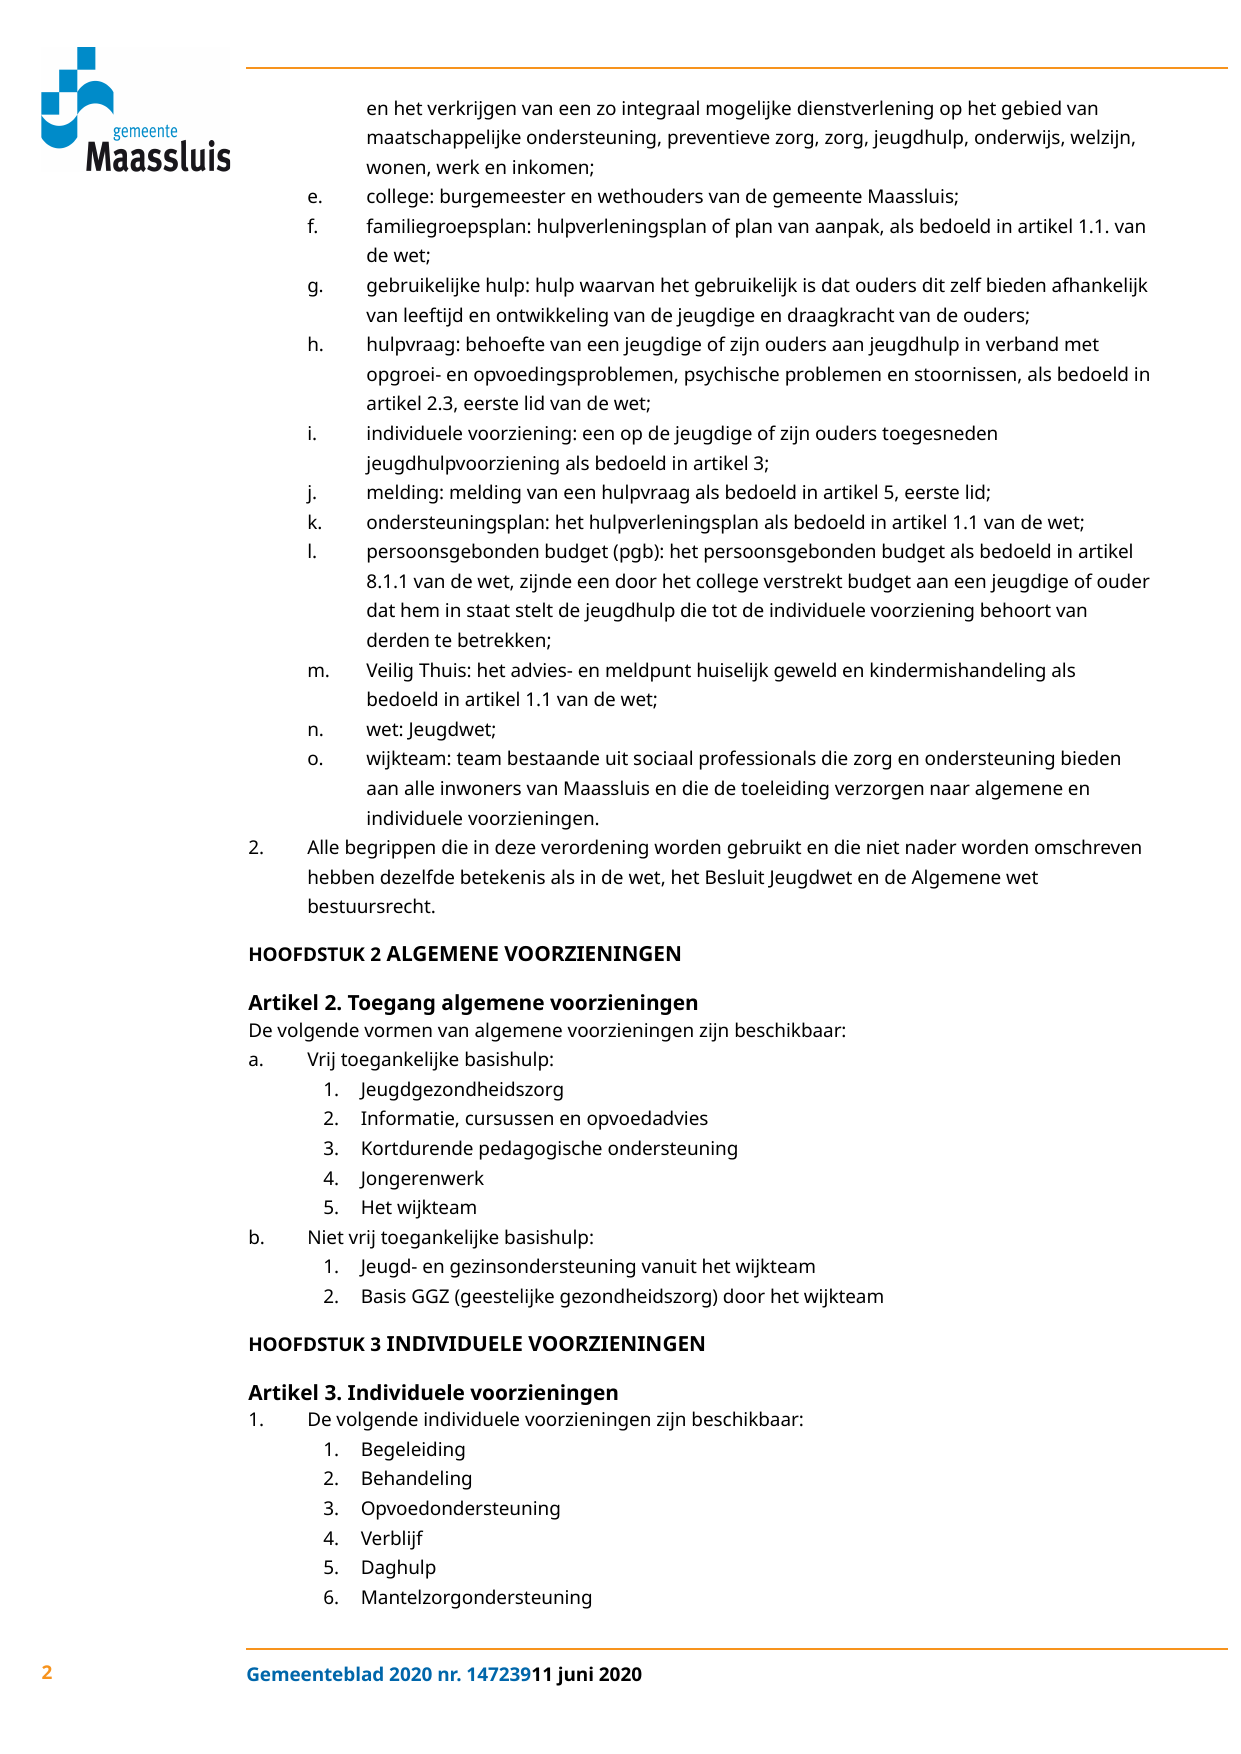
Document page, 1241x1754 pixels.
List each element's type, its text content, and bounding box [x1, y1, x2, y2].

list Verblijf [323, 1525, 1152, 1551]
picture [41, 47, 231, 172]
list Basis GGZ (geestelijke gezondheidszorg) door het wijkteam [323, 1283, 1152, 1309]
picture [41, 47, 77, 92]
list Daghulp [323, 1554, 1152, 1580]
list Jongerenwerk [323, 1165, 1152, 1191]
list individuele voorziening: een op de jeugdige of zijn ouders toegesneden jeugdhulpvoorziening als bedoeld in artikel 3; [307, 420, 1152, 476]
list Informatie, cursussen en opvoedadvies [323, 1106, 1152, 1131]
text HOOFDSTUK 2 ALGEMENE VOORZIENINGEN [248, 939, 1152, 968]
list Begeleiding [323, 1436, 1152, 1462]
list Vrij toegankelijke basishulp: [248, 1046, 1152, 1072]
list De volgende individuele voorzieningen zijn beschikbaar: [248, 1406, 1152, 1432]
list persoonsgebonden budget (pgb): het persoonsgebonden budget als bedoeld in artikel 8.1.1 van de wet, zijnde een door het college verstrekt budget aan een jeugdige of ouder dat hem in staat stelt de jeugdhulp die tot de individuele voorziening behoort van derden te betrekken; [307, 538, 1152, 653]
list wijkteam: team bestaande uit sociaal professionals die zorg en ondersteuning bieden aan alle inwoners van Maassluis en die de toeleiding verzorgen naar algemene en individuele voorzieningen. [307, 746, 1152, 831]
list melding: melding van een hulpvraag als bedoeld in artikel 5, eerste lid; [307, 479, 1152, 505]
list Het wijkteam [323, 1194, 1152, 1220]
list Mantelzorgondersteuning [323, 1584, 1152, 1610]
text HOOFDSTUK 3 INDIVIDUELE VOORZIENINGEN [248, 1329, 1152, 1357]
list Jeugd- en gezinsondersteuning vanuit het wijkteam [323, 1253, 1152, 1279]
list Alle begrippen die in deze verordening worden gebruikt en die niet nader worden omschreven hebben dezelfde betekenis als in de wet, het Besluit Jeugdwet en de Algemene wet bestuursrecht. [248, 834, 1152, 919]
text De volgende vormen van algemene voorzieningen zijn beschikbaar: [248, 1017, 1152, 1043]
list Opvoedondersteuning [323, 1495, 1152, 1521]
list college: burgemeester en wethouders van de gemeente Maassluis; [307, 183, 1152, 209]
list gebruikelijke hulp: hulp waarvan het gebruikelijk is dat ouders dit zelf bieden afhankelijk van leeftijd en ontwikkeling van de jeugdige en draagkracht van de ouders; [307, 272, 1152, 328]
list familiegroepsplan: hulpverleningsplan of plan van aanpak, als bedoeld in artikel 1.1. van de wet; [307, 213, 1152, 268]
list Behandeling [323, 1466, 1152, 1491]
list Kortdurende pedagogische ondersteuning [323, 1135, 1152, 1161]
list Niet vrij toegankelijke basishulp: [248, 1224, 1152, 1250]
text Artikel 3. Individuele voorzieningen [248, 1378, 1152, 1406]
list en het verkrijgen van een zo integraal mogelijke dienstverlening op het gebied van maatschappelijke ondersteuning, preventieve zorg, zorg, jeugdhulp, onderwijs, welzijn, wonen, werk en inkomen; [307, 95, 1152, 180]
list Veilig Thuis: het advies- en meldpunt huiselijk geweld en kindermishandeling als bedoeld in artikel 1.1 van de wet; [307, 657, 1152, 712]
list Jeugdgezondheidszorg [323, 1076, 1152, 1102]
list wet: Jeugdwet; [307, 716, 1152, 742]
list ondersteuningsplan: het hulpverleningsplan als bedoeld in artikel 1.1 van de wet; [307, 509, 1152, 535]
text Artikel 2. Toegang algemene voorzieningen [248, 988, 1152, 1017]
list hulpvraag: behoefte van een jeugdige of zijn ouders aan jeugdhulp in verband met opgroei- en opvoedingsproblemen, psychische problemen en stoornissen, als bedoeld in artikel 2.3, eerste lid van de wet; [307, 331, 1152, 416]
